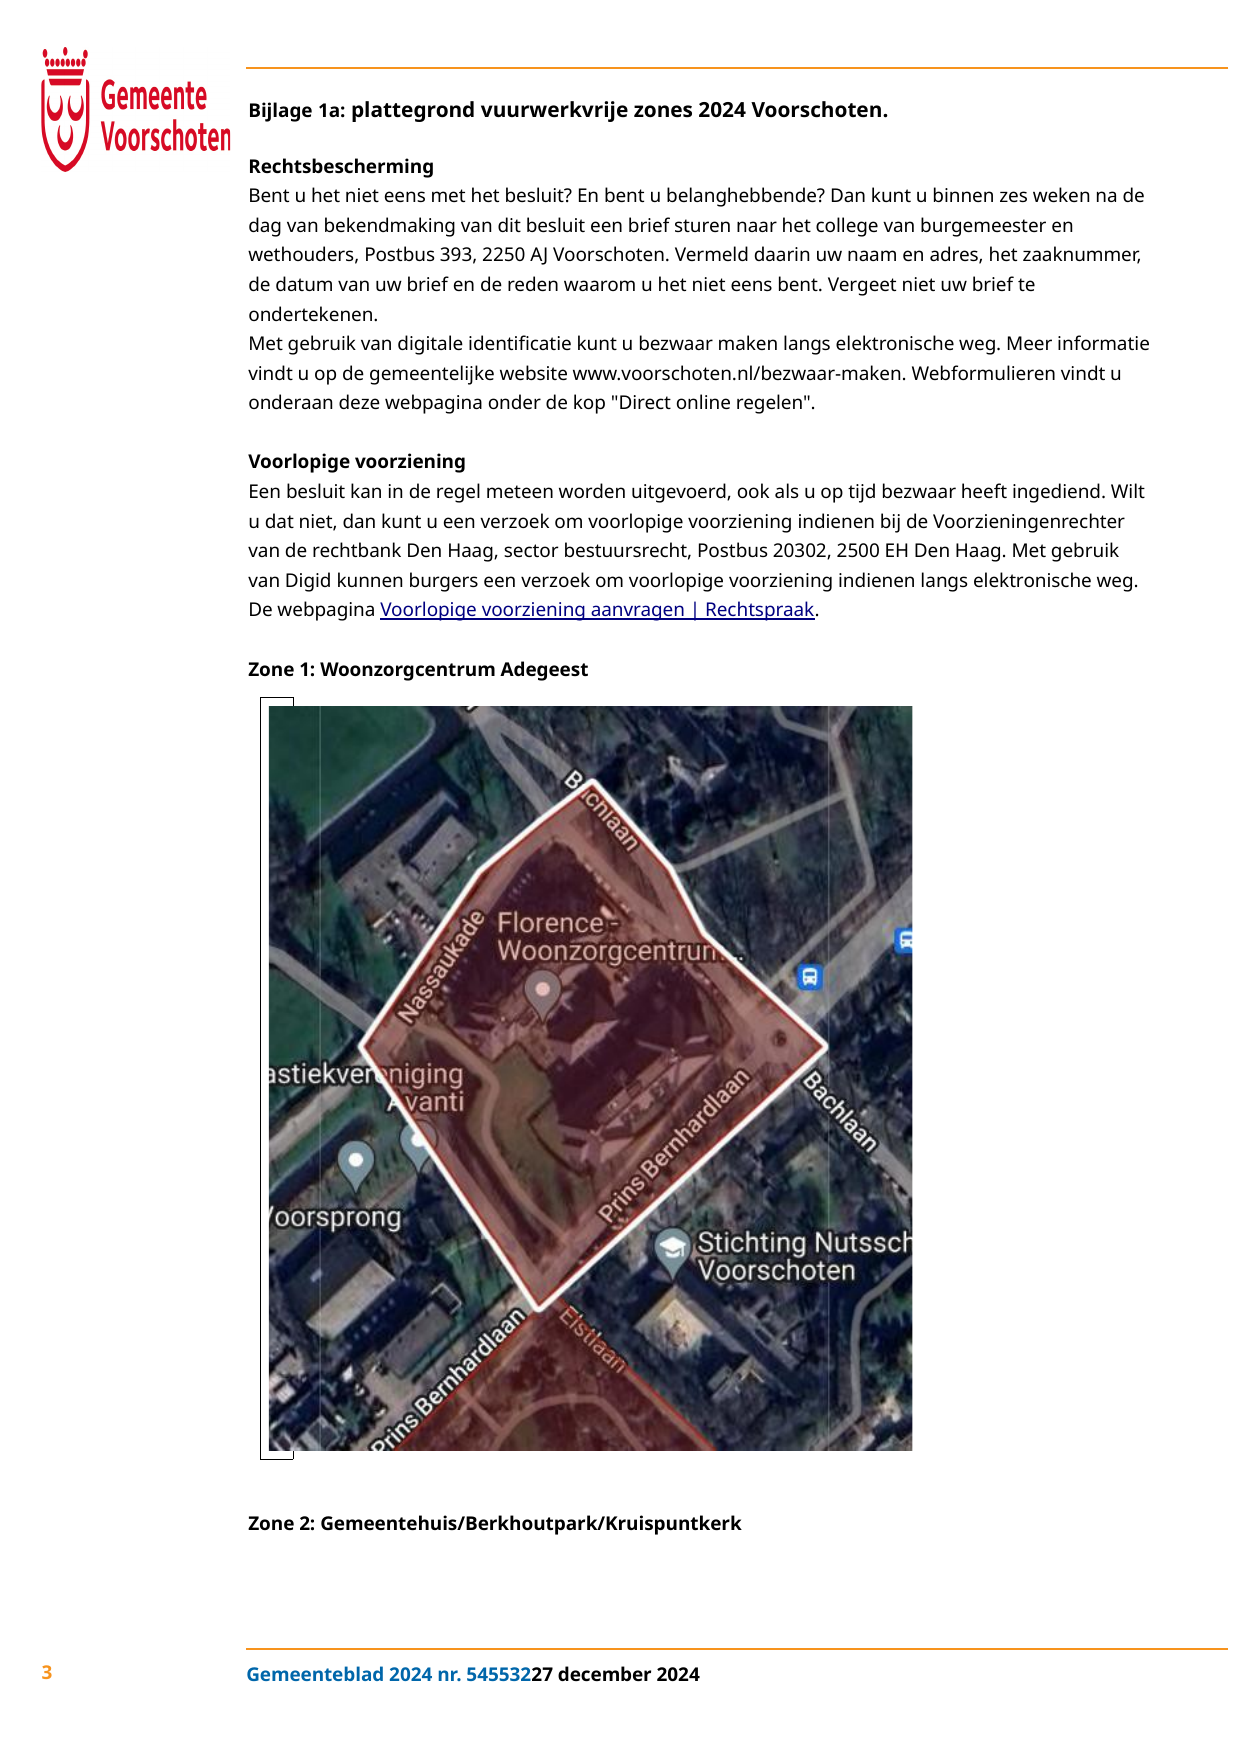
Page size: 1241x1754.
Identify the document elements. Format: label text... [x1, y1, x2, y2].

text Een besluit kan in de regel meteen worden uitgevoerd, ook als u op tijd bezwaar heeft ingediend. Wilt u dat niet, dan kunt u een verzoek om voorlopige voorziening indienen bij de Voorzieningenrechter van de rechtbank Den Haag, sector bestuursrecht, Postbus 20302, 2500 EH Den Haag. Met gebruik van Digid kunnen burgers een verzoek om voorlopige voorziening indienen langs elektronische weg. De webpagina Voorlopige voorziening aanvragen | Rechtspraak. [248, 478, 1152, 622]
text Bijlage 1a: plattegrond vuurwerkvrije zones 2024 Voorschoten. [248, 95, 1152, 123]
picture [268, 706, 913, 1451]
text Voorlopige voorziening [248, 449, 1152, 474]
text Bent u het niet eens met het besluit? En bent u belanghebbende? Dan kunt u binnen zes weken na de dag van bekendmaking van dit besluit een brief sturen naar het college van burgemeester en wethouders, Postbus 393, 2250 AJ Voorschoten. Vermeld daarin uw naam en adres, het zaaknummer, de datum van uw brief en de reden waarom u het niet eens bent. Vergeet niet uw brief te ondertekenen. [248, 182, 1152, 327]
picture [41, 47, 231, 172]
text Zone 1: Woonzorgcentrum Adegeest [248, 656, 1152, 682]
text Met gebruik van digitale identificatie kunt u bezwaar maken langs elektronische weg. Meer informatie vindt u op de gemeentelijke website www.voorschoten.nl/bezwaar-maken. Webformulieren vindt u onderaan deze webpagina onder de kop "Direct online regelen". [248, 330, 1152, 415]
text Zone 2: Gemeentehuis/Berkhoutpark/Kruispuntkerk [248, 1510, 1152, 1536]
text Rechtsbescherming [248, 153, 1152, 179]
